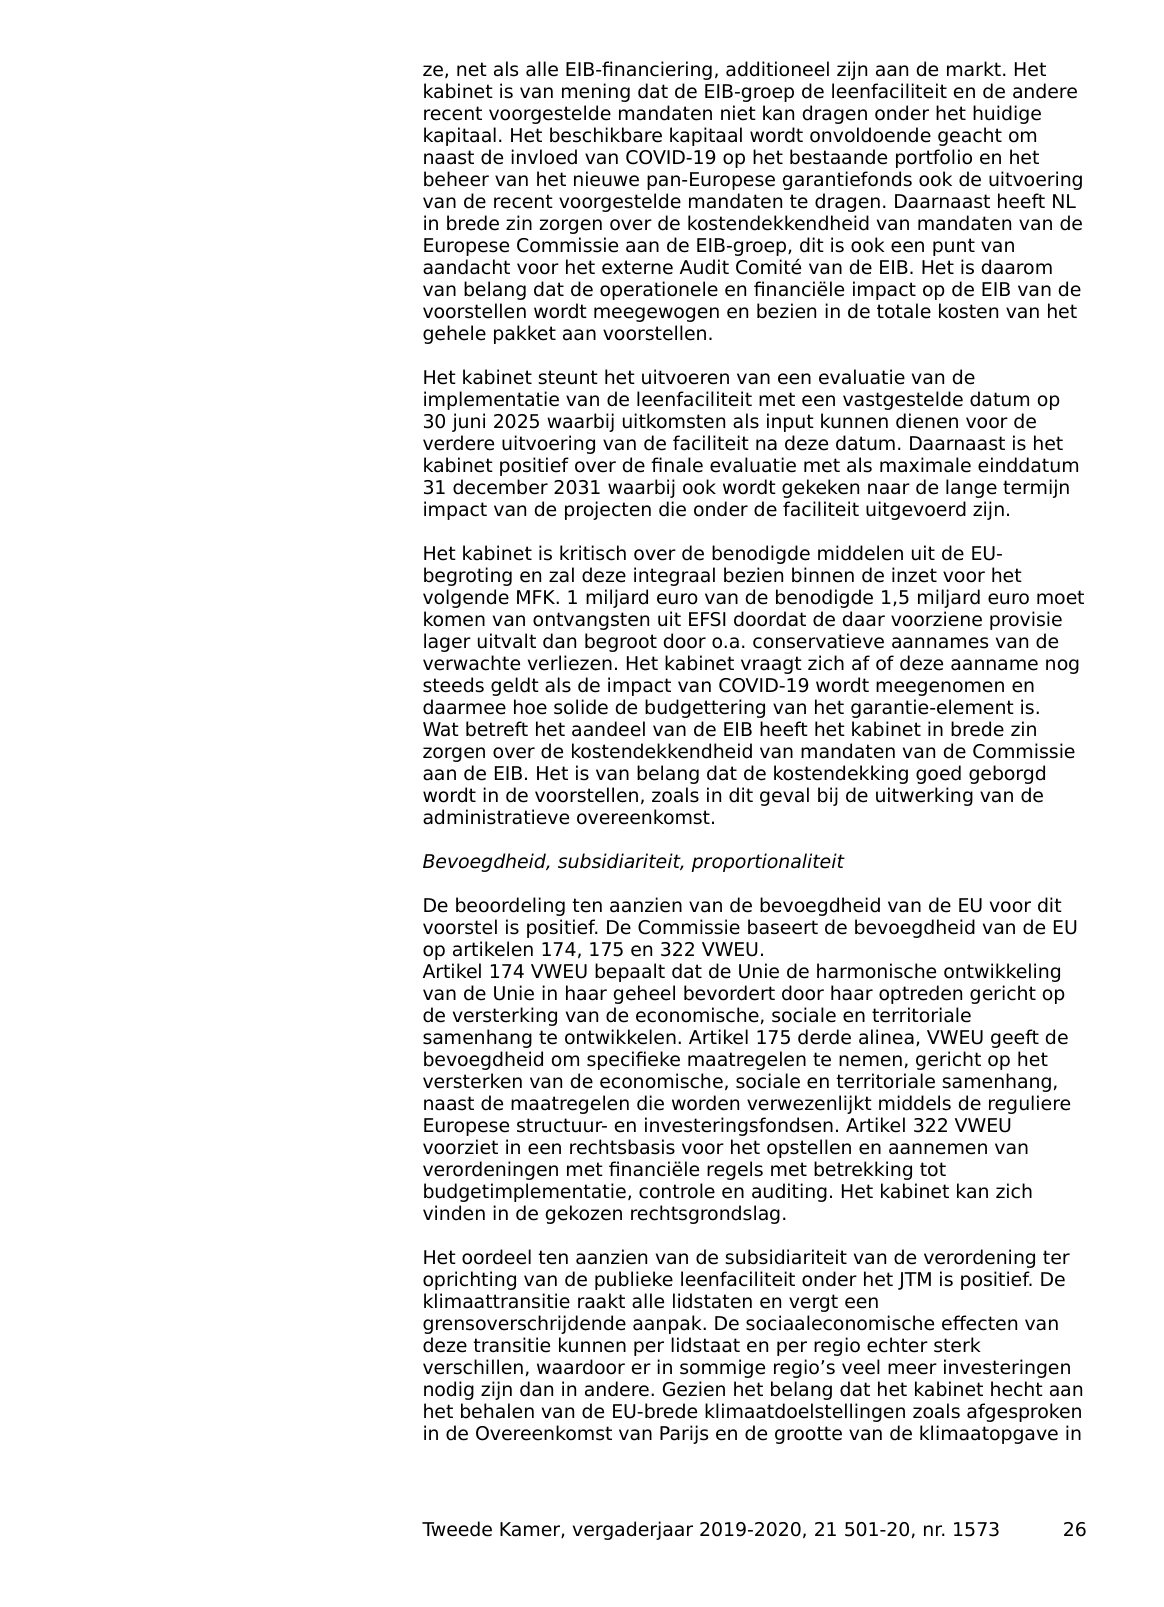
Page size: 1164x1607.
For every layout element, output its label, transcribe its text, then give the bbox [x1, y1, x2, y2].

text De beoordeling ten aanzien van de bevoegdheid van de EU voor dit voorstel is positief. De Commissie baseert de bevoegdheid van de EU op artikelen 174, 175 en 322 VWEU. [422, 895, 1087, 961]
text Het oordeel ten aanzien van de subsidiariteit van de verordening ter oprichting van de publieke leenfaciliteit onder het JTM is positief. De klimaattransitie raakt alle lidstaten en vergt een grensoverschrijdende aanpak. De sociaaleconomische effecten van deze transitie kunnen per lidstaat en per regio echter sterk verschillen, waardoor er in sommige regio’s veel meer investeringen nodig zijn dan in andere. Gezien het belang dat het kabinet hecht aan het behalen van de EU-brede klimaatdoelstellingen zoals afgesproken in de Overeenkomst van Parijs en de grootte van de klimaatopgave in [422, 1247, 1087, 1445]
text Artikel 174 VWEU bepaalt dat de Unie de harmonische ontwikkeling van de Unie in haar geheel bevordert door haar optreden gericht op de versterking van de economische, sociale en territoriale samenhang te ontwikkelen. Artikel 175 derde alinea, VWEU geeft de bevoegdheid om specifieke maatregelen te nemen, gericht op het versterken van de economische, sociale en territoriale samenhang, naast de maatregelen die worden verwezenlijkt middels de reguliere Europese structuur- en investeringsfondsen. Artikel 322 VWEU voorziet in een rechtsbasis voor het opstellen en aannemen van verordeningen met financiële regels met betrekking tot budgetimplementatie, controle en auditing. Het kabinet kan zich vinden in de gekozen rechtsgrondslag. [422, 961, 1087, 1225]
subtitle Bevoegdheid, subsidiariteit, proportionaliteit [422, 851, 1087, 873]
text ze, net als alle EIB-financiering, additioneel zijn aan de markt. Het kabinet is van mening dat de EIB-groep de leenfaciliteit en de andere recent voorgestelde mandaten niet kan dragen onder het huidige kapitaal. Het beschikbare kapitaal wordt onvoldoende geacht om naast de invloed van COVID-19 op het bestaande portfolio en het beheer van het nieuwe pan-Europese garantiefonds ook de uitvoering van de recent voorgestelde mandaten te dragen. Daarnaast heeft NL in brede zin zorgen over de kostendekkendheid van mandaten van de Europese Commissie aan de EIB-groep, dit is ook een punt van aandacht voor het externe Audit Comité van de EIB. Het is daarom van belang dat de operationele en financiële impact op de EIB van de voorstellen wordt meegewogen en bezien in de totale kosten van het gehele pakket aan voorstellen. [422, 59, 1087, 345]
text Het kabinet steunt het uitvoeren van een evaluatie van de implementatie van de leenfaciliteit met een vastgestelde datum op 30 juni 2025 waarbij uitkomsten als input kunnen dienen voor de verdere uitvoering van de faciliteit na deze datum. Daarnaast is het kabinet positief over de finale evaluatie met als maximale einddatum 31 december 2031 waarbij ook wordt gekeken naar de lange termijn impact van de projecten die onder de faciliteit uitgevoerd zijn. [422, 367, 1087, 521]
text Het kabinet is kritisch over de benodigde middelen uit de EU-begroting en zal deze integraal bezien binnen de inzet voor het volgende MFK. 1 miljard euro van de benodigde 1,5 miljard euro moet komen van ontvangsten uit EFSI doordat de daar voorziene provisie lager uitvalt dan begroot door o.a. conservatieve aannames van de verwachte verliezen. Het kabinet vraagt zich af of deze aanname nog steeds geldt als de impact van COVID-19 wordt meegenomen en daarmee hoe solide de budgettering van het garantie-element is. [422, 543, 1087, 719]
text Wat betreft het aandeel van de EIB heeft het kabinet in brede zin zorgen over de kostendekkendheid van mandaten van de Commissie aan de EIB. Het is van belang dat de kostendekking goed geborgd wordt in de voorstellen, zoals in dit geval bij de uitwerking van de administratieve overeenkomst. [422, 719, 1087, 829]
